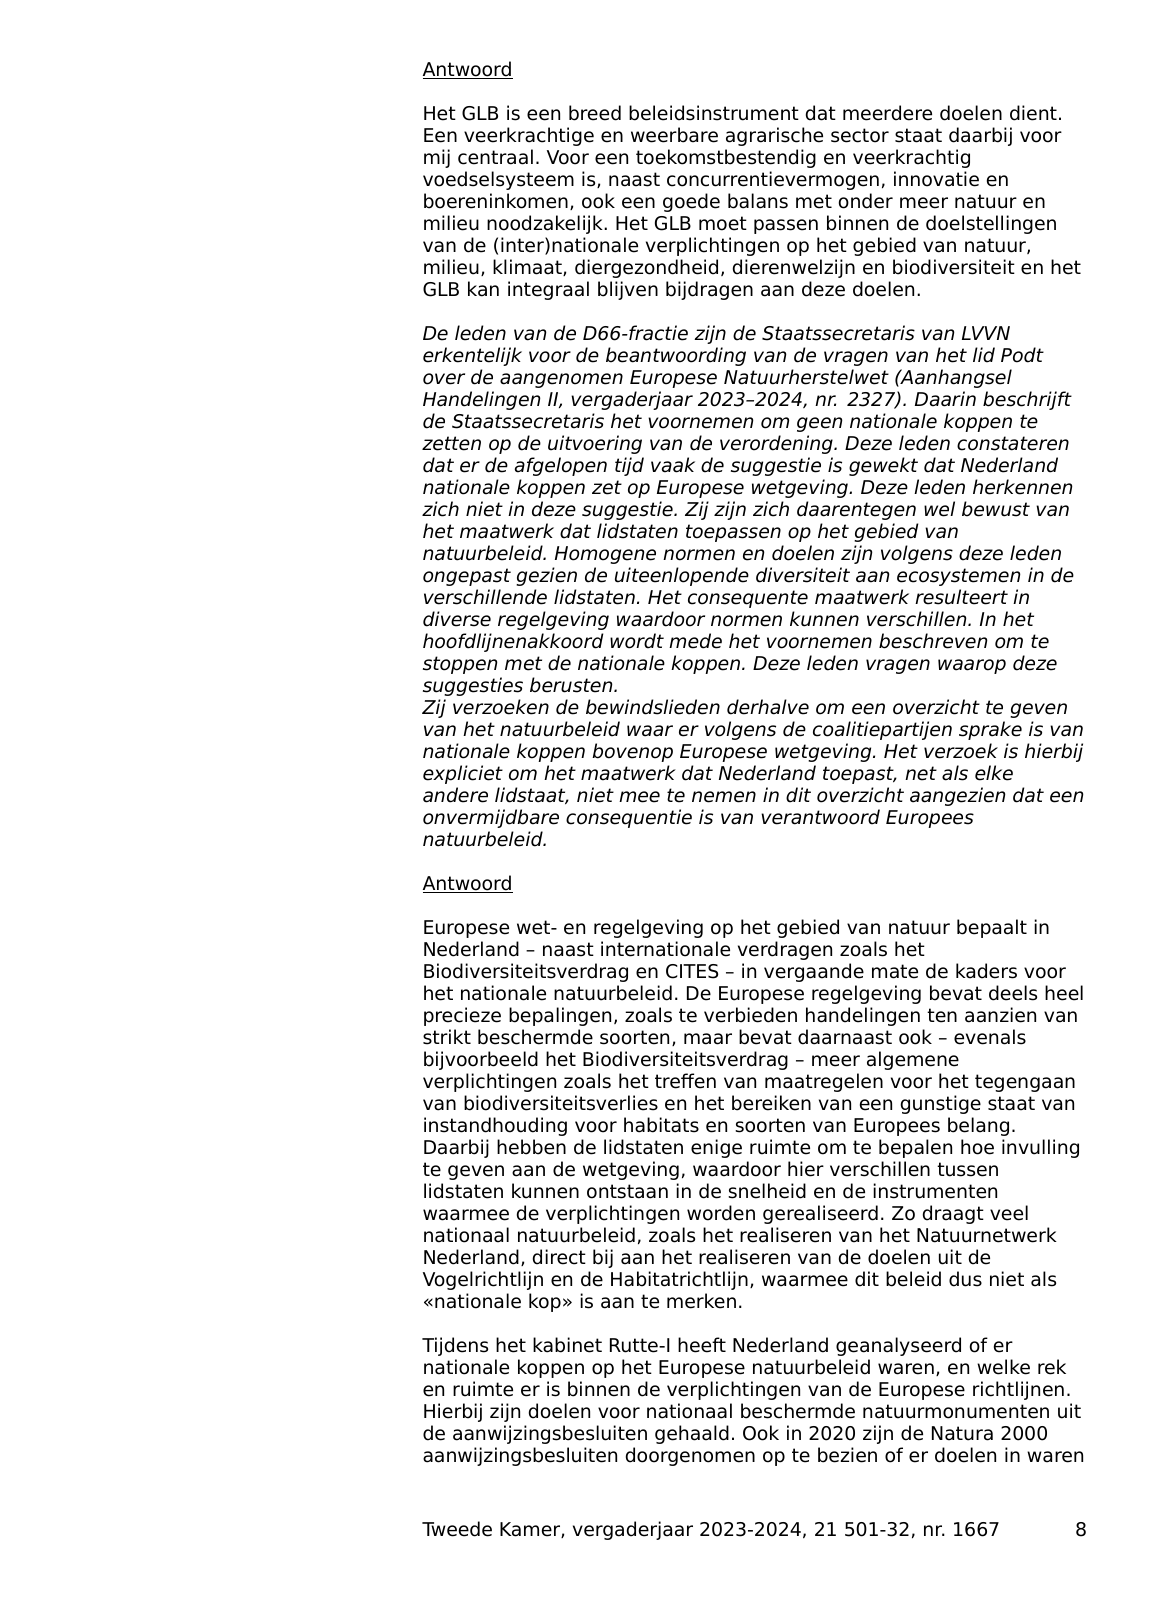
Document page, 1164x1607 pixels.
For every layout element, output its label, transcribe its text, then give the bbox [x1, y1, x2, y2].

text Europese wet- en regelgeving op het gebied van natuur bepaalt in Nederland – naast internationale verdragen zoals het Biodiversiteitsverdrag en CITES – in vergaande mate de kaders voor het nationale natuurbeleid. De Europese regelgeving bevat deels heel precieze bepalingen, zoals te verbieden handelingen ten aanzien van strikt beschermde soorten, maar bevat daarnaast ook – evenals bijvoorbeeld het Biodiversiteitsverdrag – meer algemene verplichtingen zoals het treffen van maatregelen voor het tegengaan van biodiversiteitsverlies en het bereiken van een gunstige staat van instandhouding voor habitats en soorten van Europees belang. Daarbij hebben de lidstaten enige ruimte om te bepalen hoe invulling te geven aan de wetgeving, waardoor hier verschillen tussen lidstaten kunnen ontstaan in de snelheid en de instrumenten waarmee de verplichtingen worden gerealiseerd. Zo draagt veel nationaal natuurbeleid, zoals het realiseren van het Natuurnetwerk Nederland, direct bij aan het realiseren van de doelen uit de Vogelrichtlijn en de Habitatrichtlijn, waarmee dit beleid dus niet als «nationale kop» is aan te merken. [422, 917, 1087, 1313]
text Het GLB is een breed beleidsinstrument dat meerdere doelen dient. Een veerkrachtige en weerbare agrarische sector staat daarbij voor mij centraal. Voor een toekomstbestendig en veerkrachtig voedselsysteem is, naast concurrentievermogen, innovatie en boereninkomen, ook een goede balans met onder meer natuur en milieu noodzakelijk. Het GLB moet passen binnen de doelstellingen van de (inter)nationale verplichtingen op het gebied van natuur, milieu, klimaat, diergezondheid, dierenwelzijn en biodiversiteit en het GLB kan integraal blijven bijdragen aan deze doelen. [422, 103, 1087, 301]
text Tijdens het kabinet Rutte-I heeft Nederland geanalyseerd of er nationale koppen op het Europese natuurbeleid waren, en welke rek en ruimte er is binnen de verplichtingen van de Europese richtlijnen. Hierbij zijn doelen voor nationaal beschermde natuurmonumenten uit de aanwijzingsbesluiten gehaald. Ook in 2020 zijn de Natura 2000 aanwijzingsbesluiten doorgenomen op te bezien of er doelen in waren [422, 1335, 1087, 1467]
text Zij verzoeken de bewindslieden derhalve om een overzicht te geven van het natuurbeleid waar er volgens de coalitiepartijen sprake is van nationale koppen bovenop Europese wetgeving. Het verzoek is hierbij expliciet om het maatwerk dat Nederland toepast, net als elke andere lidstaat, niet mee te nemen in dit overzicht aangezien dat een onvermijdbare consequentie is van verantwoord Europees natuurbeleid. [422, 697, 1087, 851]
text De leden van de D66-fractie zijn de Staatssecretaris van LVVN erkentelijk voor de beantwoording van de vragen van het lid Podt over de aangenomen Europese Natuurherstelwet (Aanhangsel Handelingen II, vergaderjaar 2023–2024, nr. 2327). Daarin beschrijft de Staatssecretaris het voornemen om geen nationale koppen te zetten op de uitvoering van de verordening. Deze leden constateren dat er de afgelopen tijd vaak de suggestie is gewekt dat Nederland nationale koppen zet op Europese wetgeving. Deze leden herkennen zich niet in deze suggestie. Zij zijn zich daarentegen wel bewust van het maatwerk dat lidstaten toepassen op het gebied van natuurbeleid. Homogene normen en doelen zijn volgens deze leden ongepast gezien de uiteenlopende diversiteit aan ecosystemen in de verschillende lidstaten. Het consequente maatwerk resulteert in diverse regelgeving waardoor normen kunnen verschillen. In het hoofdlijnenakkoord wordt mede het voornemen beschreven om te stoppen met de nationale koppen. Deze leden vragen waarop deze suggesties berusten. [422, 323, 1087, 697]
subtitle Antwoord [422, 873, 1087, 895]
subtitle Antwoord [422, 59, 1087, 81]
